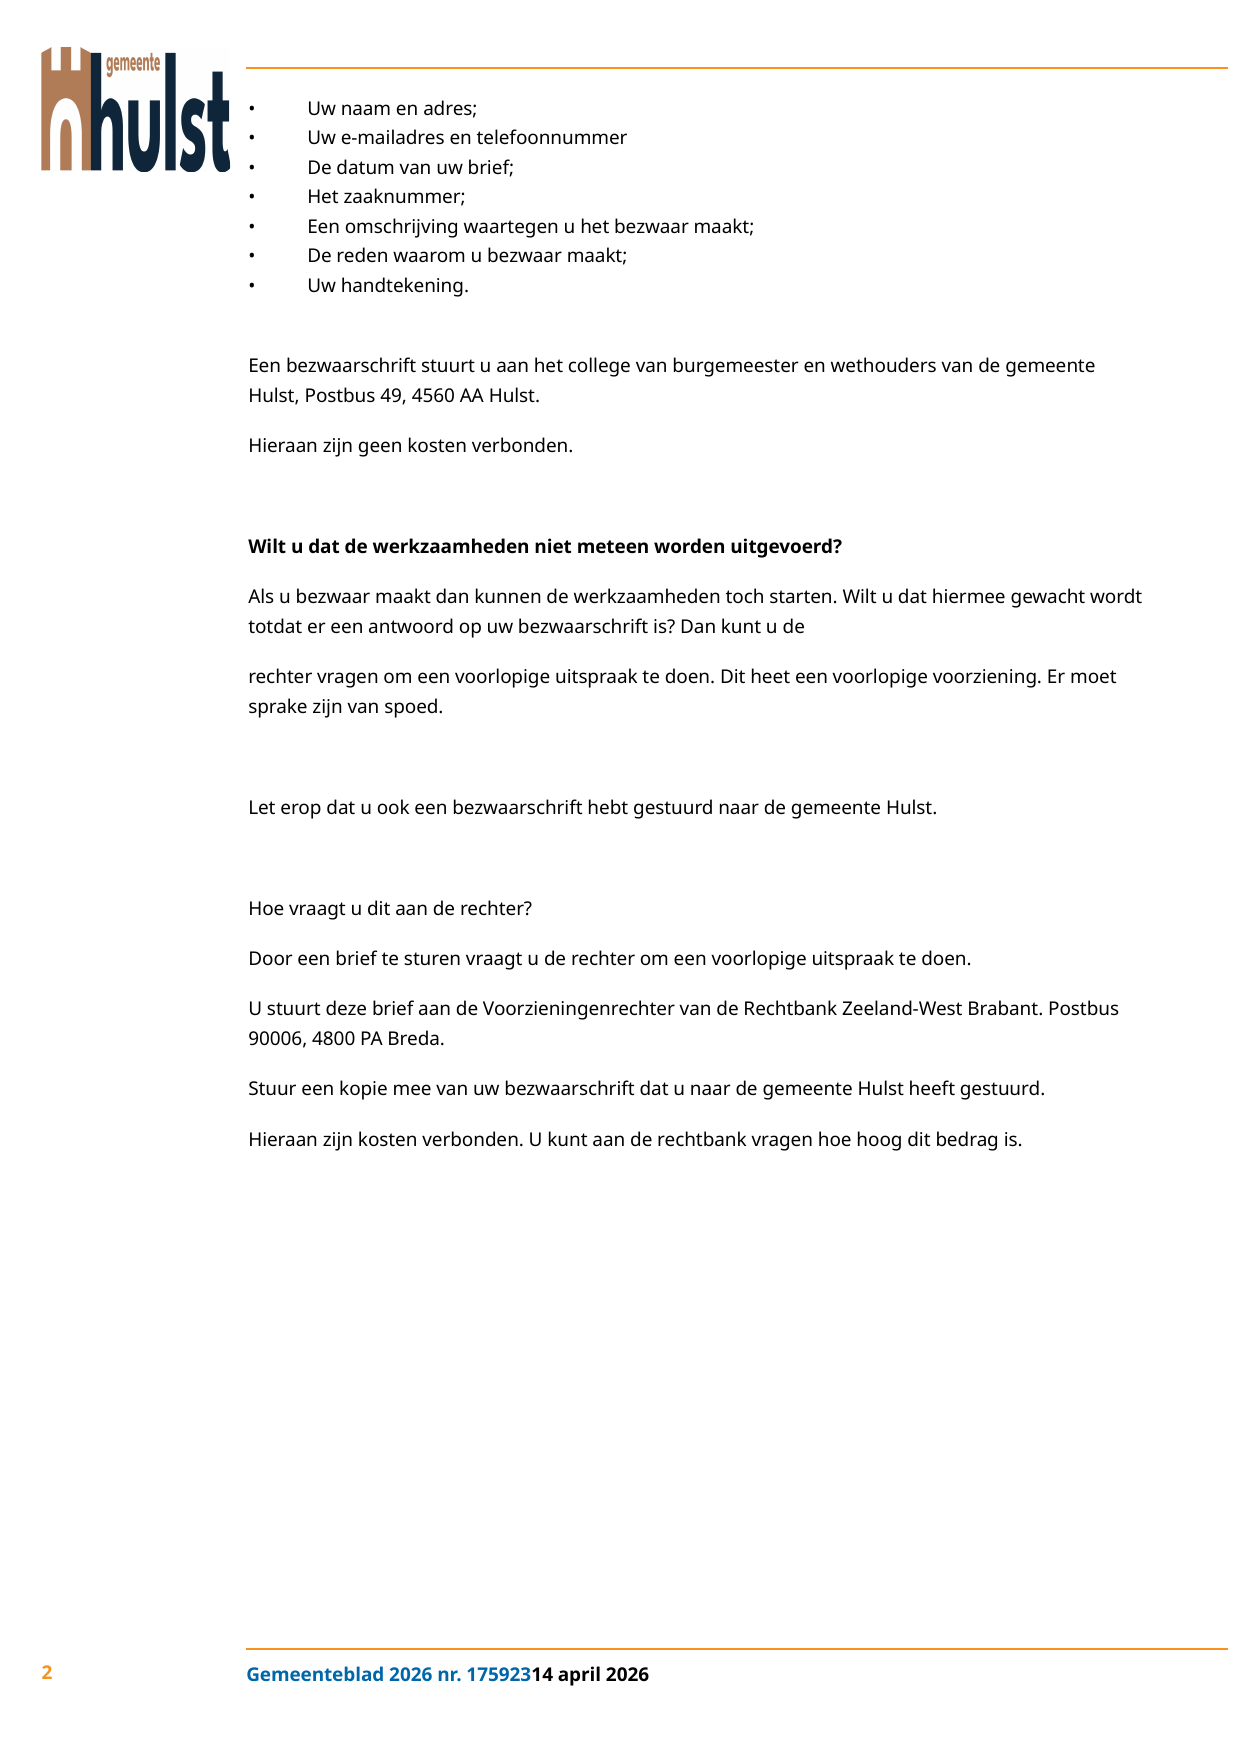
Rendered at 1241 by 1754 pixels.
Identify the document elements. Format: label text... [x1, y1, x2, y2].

text Stuur een kopie mee van uw bezwaarschrift dat u naar de gemeente Hulst heeft gestuurd. [248, 1076, 1152, 1101]
text Door een brief te sturen vraagt u de rechter om een voorlopige uitspraak te doen. [248, 945, 1152, 971]
text Als u bezwaar maakt dan kunnen de werkzaamheden toch starten. Wilt u dat hiermee gewacht wordt totdat er een antwoord op uw bezwaarschrift is? Dan kunt u de [248, 583, 1152, 639]
list Het zaaknummer; [248, 183, 1152, 209]
text Een bezwaarschrift stuurt u aan het college van burgemeester en wethouders van de gemeente Hulst, Postbus 49, 4560 AA Hulst. [248, 352, 1152, 408]
list Uw handtekening. [248, 272, 1152, 298]
picture [41, 47, 231, 172]
text Hieraan zijn kosten verbonden. U kunt aan de rechtbank vragen hoe hoog dit bedrag is. [248, 1126, 1152, 1152]
text rechter vragen om een voorlopige uitspraak te doen. Dit heet een voorlopige voorziening. Er moet sprake zijn van spoed. [248, 663, 1152, 719]
list De datum van uw brief; [248, 154, 1152, 180]
text Hieraan zijn geen kosten verbonden. [248, 432, 1152, 458]
text Hoe vraagt u dit aan de rechter? [248, 895, 1152, 921]
list Uw e-mailadres en telefoonnummer [248, 124, 1152, 150]
text Let erop dat u ook een bezwaarschrift hebt gestuurd naar de gemeente Hulst. [248, 794, 1152, 820]
text U stuurt deze brief aan de Voorzieningenrechter van de Rechtbank Zeeland-West Brabant. Postbus 90006, 4800 PA Breda. [248, 996, 1152, 1051]
list De reden waarom u bezwaar maakt; [248, 243, 1152, 268]
text Wilt u dat de werkzaamheden niet meteen worden uitgevoerd? [248, 533, 1152, 559]
list Uw naam en adres; [248, 95, 1152, 121]
list Een omschrijving waartegen u het bezwaar maakt; [248, 213, 1152, 239]
